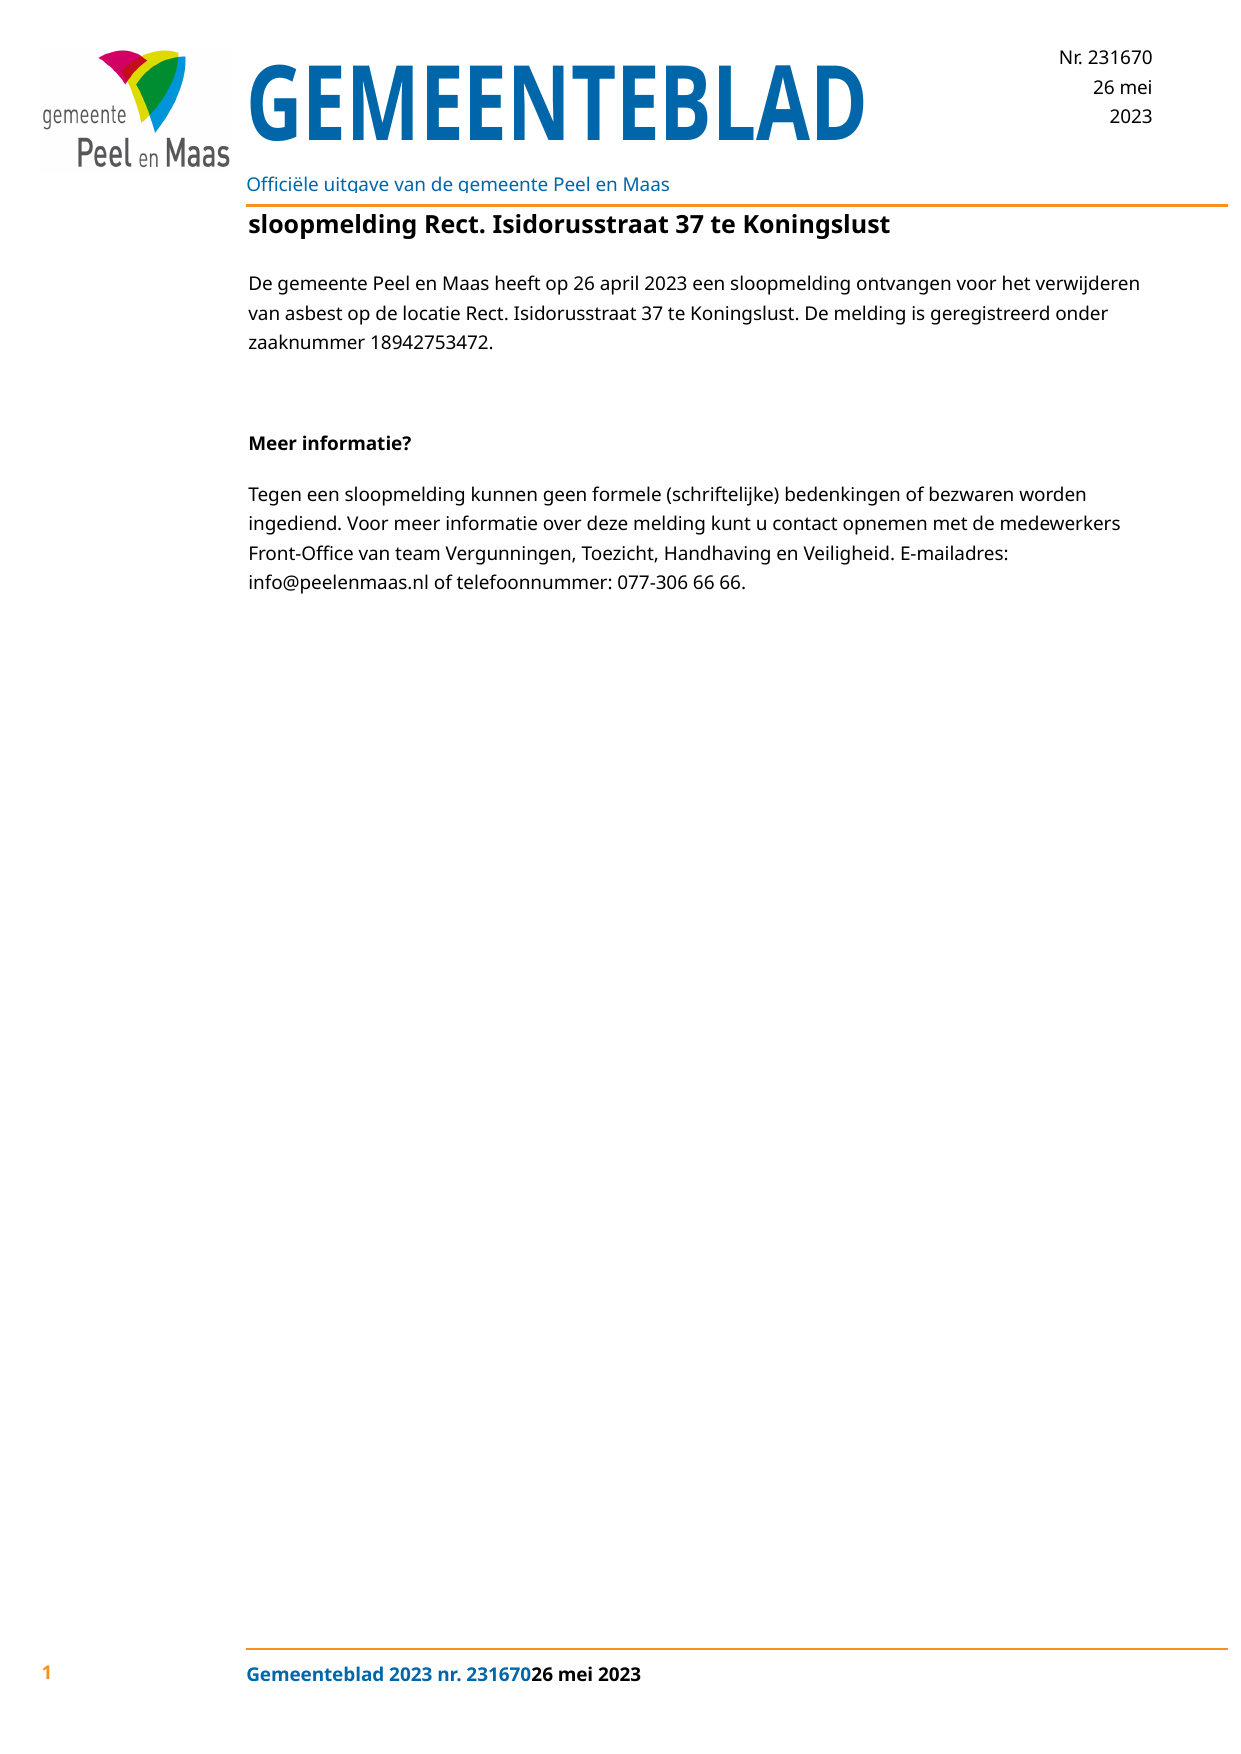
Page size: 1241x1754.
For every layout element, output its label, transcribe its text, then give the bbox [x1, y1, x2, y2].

text De gemeente Peel en Maas heeft op 26 april 2023 een sloopmelding ontvangen voor het verwijderen van asbest op de locatie Rect. Isidorusstraat 37 te Koningslust. De melding is geregistreerd onder zaaknummer 18942753472. [248, 270, 1152, 355]
text sloopmelding Rect. Isidorusstraat 37 te Koningslust [248, 207, 1152, 241]
text Tegen een sloopmelding kunnen geen formele (schriftelijke) bedenkingen of bezwaren worden ingediend. Voor meer informatie over deze melding kunt u contact opnemen met de medewerkers Front-Office van team Vergunningen, Toezicht, Handhaving en Veiligheid. E-mailadres: info@peelenmaas.nl of telefoonnummer: 077-306 66 66. [248, 481, 1152, 595]
picture [41, 47, 231, 172]
text Meer informatie? [248, 430, 1152, 456]
